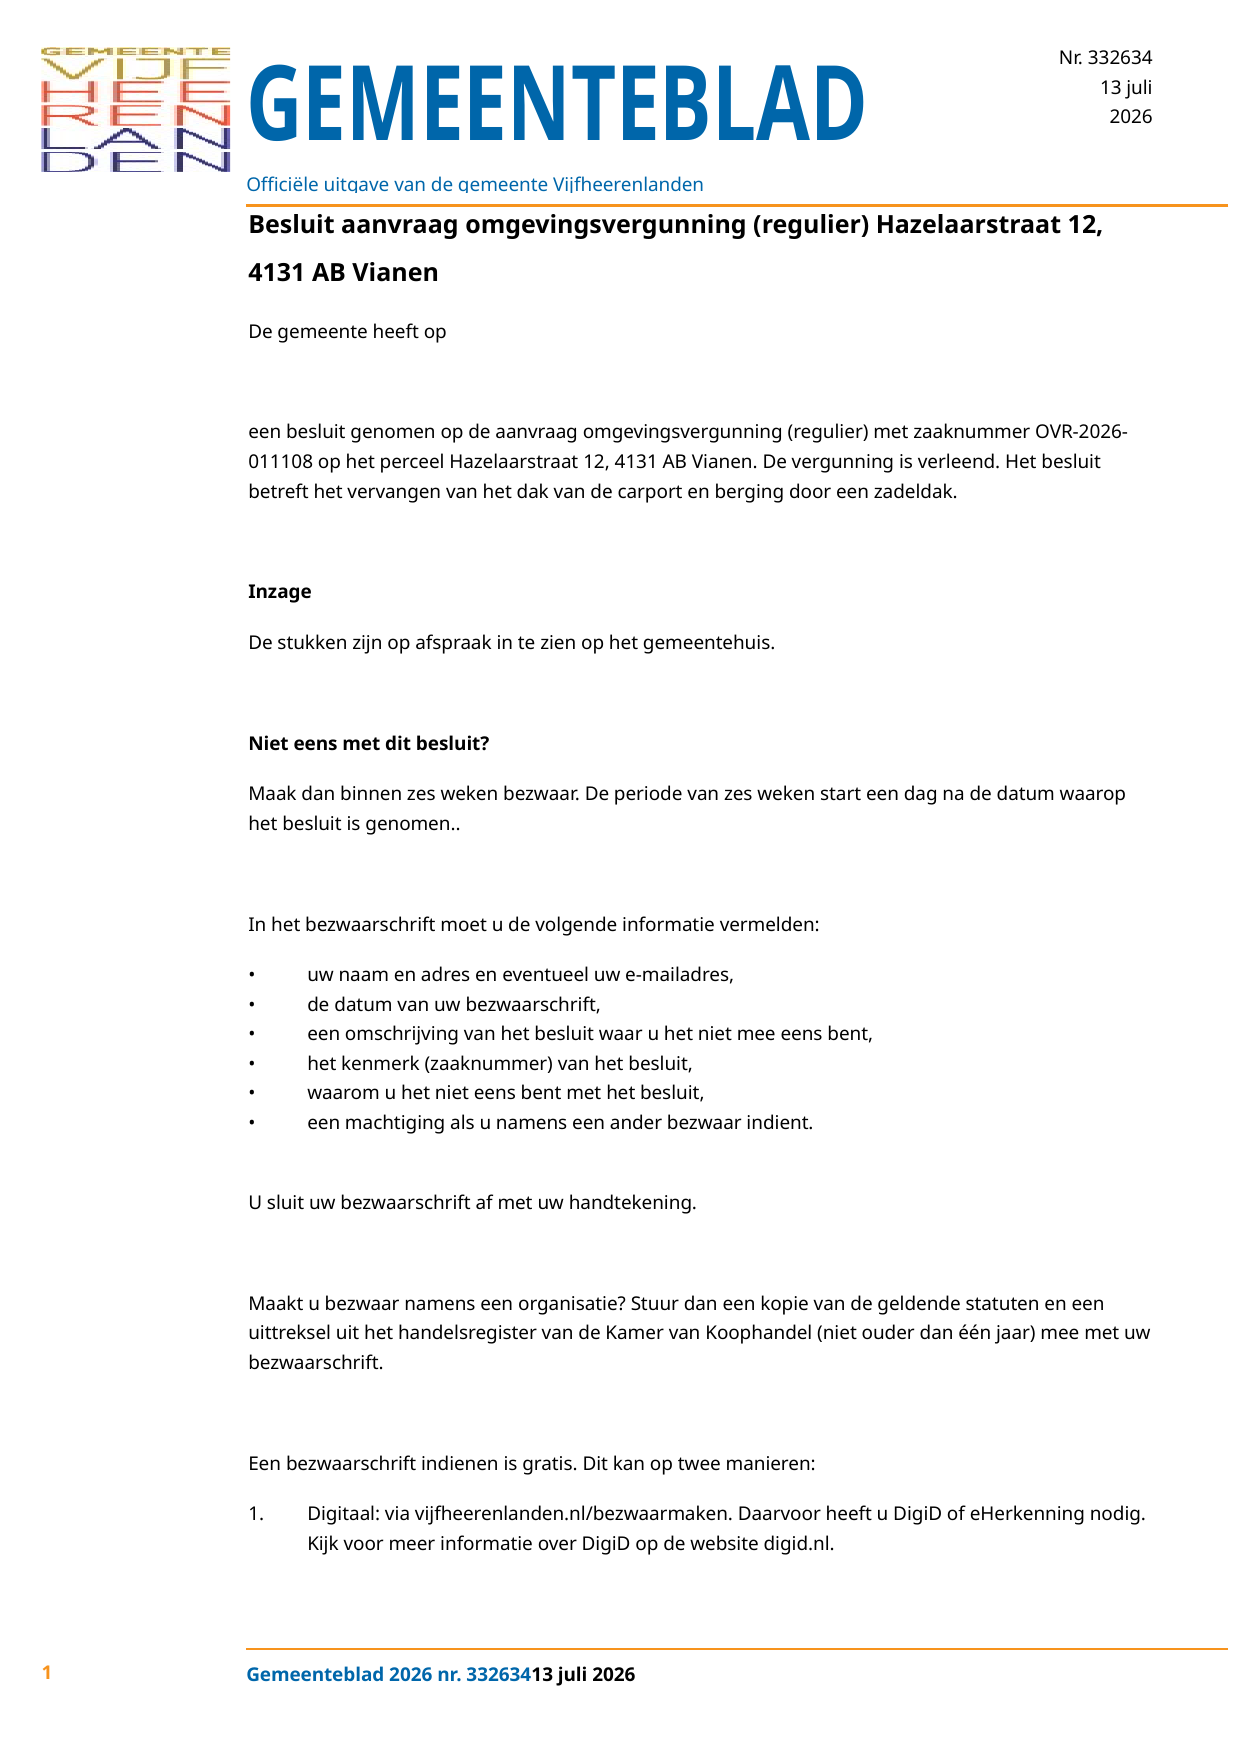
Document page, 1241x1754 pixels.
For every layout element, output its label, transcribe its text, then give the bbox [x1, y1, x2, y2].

list een omschrijving van het besluit waar u het niet mee eens bent, [248, 1020, 1152, 1046]
text Een bezwaarschrift indienen is gratis. Dit kan op twee manieren: [248, 1450, 1152, 1476]
list Digitaal: via vijfheerenlanden.nl/bezwaarmaken. Daarvoor heeft u DigiD of eHerkenning nodig. Kijk voor meer informatie over DigiD op de website digid.nl. [248, 1500, 1152, 1556]
text Besluit aanvraag omgevingsvergunning (regulier) Hazelaarstraat 12, 4131 AB Vianen [248, 207, 1152, 288]
list het kenmerk (zaaknummer) van het besluit, [248, 1050, 1152, 1076]
text Maak dan binnen zes weken bezwaar. De periode van zes weken start een dag na de datum waarop het besluit is genomen.. [248, 780, 1152, 836]
text In het bezwaarschrift moet u de volgende informatie vermelden: [248, 911, 1152, 937]
list de datum van uw bezwaarschrift, [248, 991, 1152, 1017]
text U sluit uw bezwaarschrift af met uw handtekening. [248, 1189, 1152, 1215]
list een machtiging als u namens een ander bezwaar indient. [248, 1109, 1152, 1135]
list waarom u het niet eens bent met het besluit, [248, 1079, 1152, 1105]
text Maakt u bezwaar namens een organisatie? Stuur dan een kopie van de geldende statuten en een uittreksel uit het handelsregister van de Kamer van Koophandel (niet ouder dan één jaar) mee met uw bezwaarschrift. [248, 1290, 1152, 1375]
text een besluit genomen op de aanvraag omgevingsvergunning (regulier) met zaaknummer OVR-2026-011108 op het perceel Hazelaarstraat 12, 4131 AB Vianen. De vergunning is verleend. Het besluit betreft het vervangen van het dak van de carport en berging door een zadeldak. [248, 419, 1152, 504]
picture [41, 47, 231, 172]
text De gemeente heeft op [248, 318, 1152, 344]
text De stukken zijn op afspraak in te zien op het gemeentehuis. [248, 629, 1152, 655]
text Niet eens met dit besluit? [248, 730, 1152, 756]
list uw naam en adres en eventueel uw e-mailadres, [248, 961, 1152, 987]
text Inzage [248, 579, 1152, 604]
